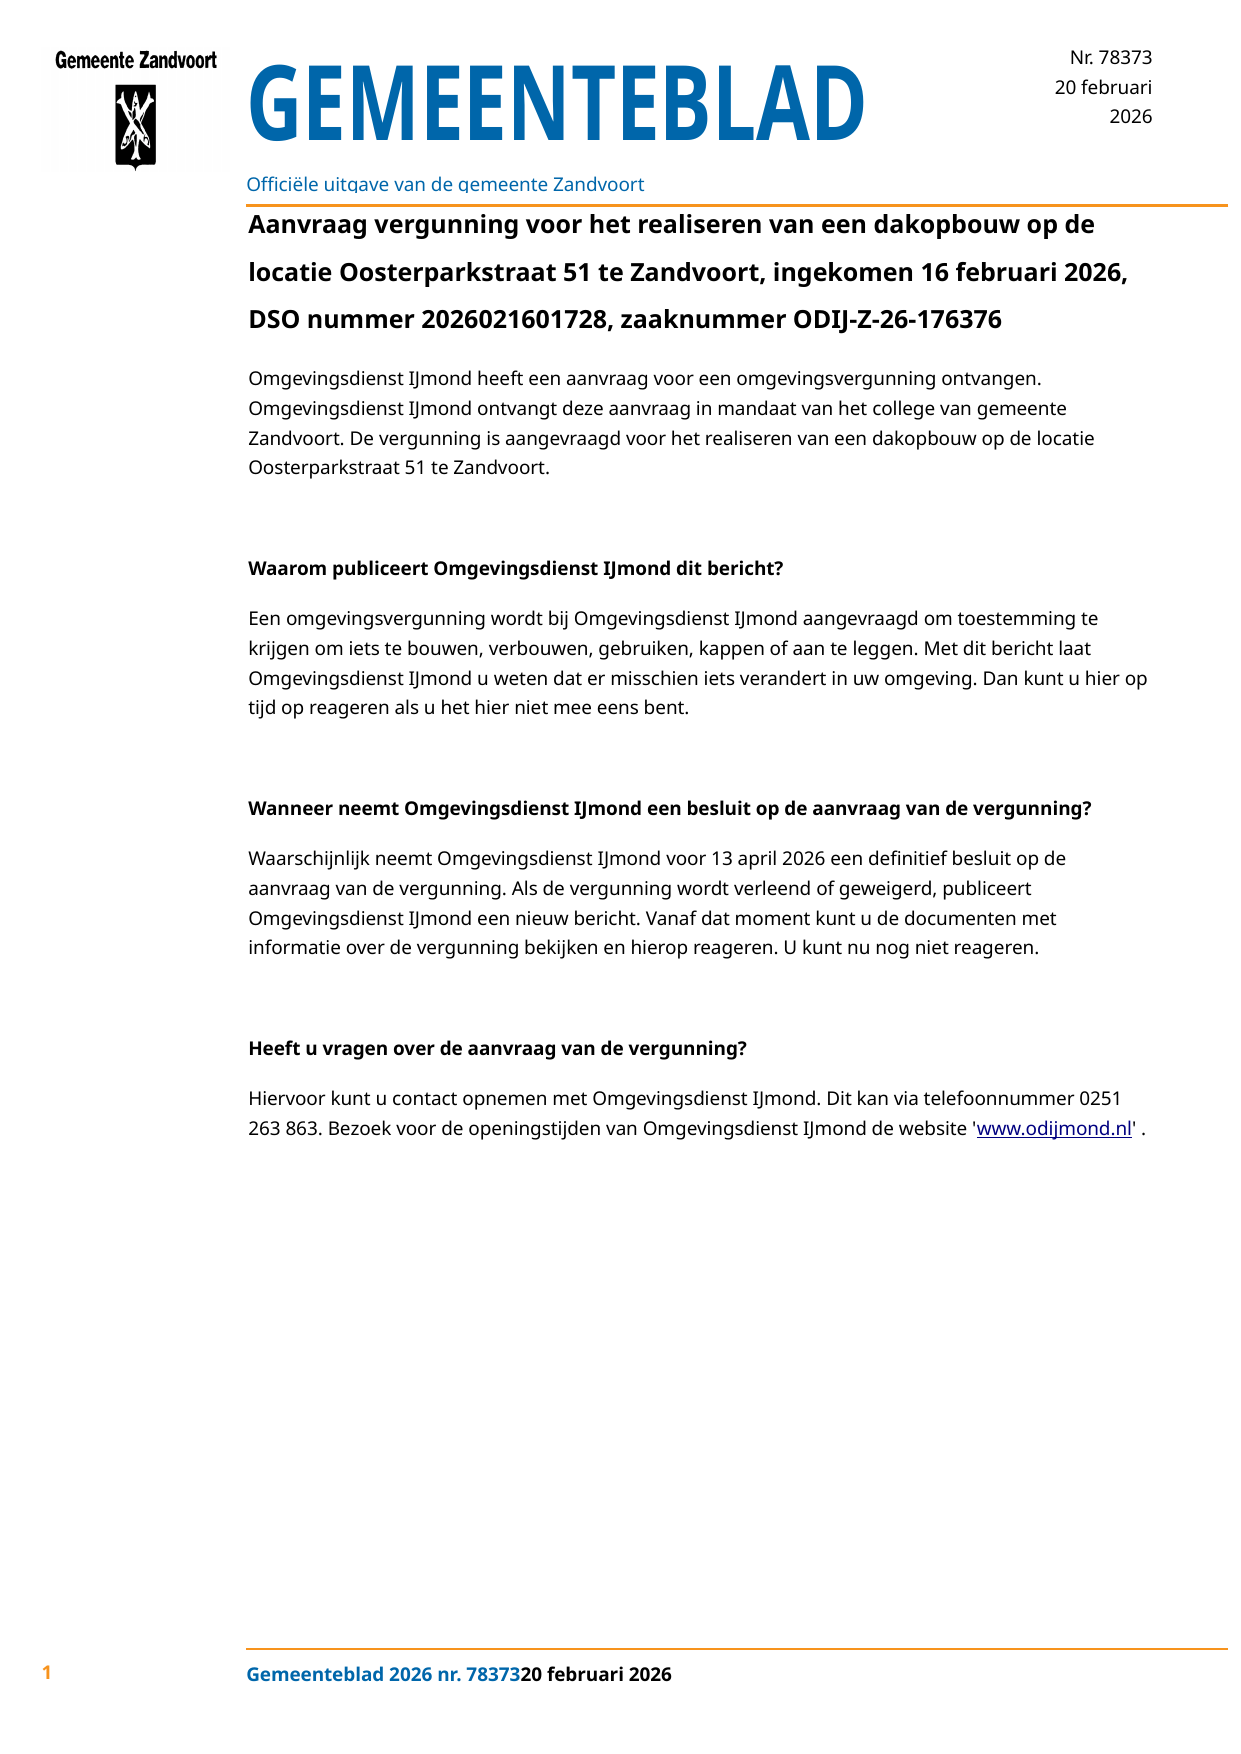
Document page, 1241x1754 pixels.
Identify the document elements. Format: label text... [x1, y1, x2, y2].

text Aanvraag vergunning voor het realiseren van een dakopbouw op de locatie Oosterparkstraat 51 te Zandvoort, ingekomen 16 februari 2026, DSO nummer 2026021601728, zaaknummer ODIJ-Z-26-176376 [248, 207, 1152, 336]
text Een omgevingsvergunning wordt bij Omgevingsdienst IJmond aangevraagd om toestemming te krijgen om iets te bouwen, verbouwen, gebruiken, kappen of aan te leggen. Met dit bericht laat Omgevingsdienst IJmond u weten dat er misschien iets verandert in uw omgeving. Dan kunt u hier op tijd op reageren als u het hier niet mee eens bent. [248, 606, 1152, 720]
text Wanneer neemt Omgevingsdienst IJmond een besluit op de aanvraag van de vergunning? [248, 795, 1152, 821]
picture [41, 47, 231, 172]
text Omgevingsdienst IJmond heeft een aanvraag voor een omgevingsvergunning ontvangen. Omgevingsdienst IJmond ontvangt deze aanvraag in mandaat van het college van gemeente Zandvoort. De vergunning is aangevraagd voor het realiseren van een dakopbouw op de locatie Oosterparkstraat 51 te Zandvoort. [248, 366, 1152, 480]
text Waarschijnlijk neemt Omgevingsdienst IJmond voor 13 april 2026 een definitief besluit op de aanvraag van de vergunning. Als de vergunning wordt verleend of geweigerd, publiceert Omgevingsdienst IJmond een nieuw bericht. Vanaf dat moment kunt u de documenten met informatie over de vergunning bekijken en hierop reageren. U kunt nu nog niet reageren. [248, 846, 1152, 960]
text Waarom publiceert Omgevingsdienst IJmond dit bericht? [248, 555, 1152, 581]
text Heeft u vragen over de aanvraag van de vergunning? [248, 1035, 1152, 1061]
text Hiervoor kunt u contact opnemen met Omgevingsdienst IJmond. Dit kan via telefoonnummer 0251 263 863. Bezoek voor de openingstijden van Omgevingsdienst IJmond de website 'www.odijmond.nl' . [248, 1086, 1152, 1141]
